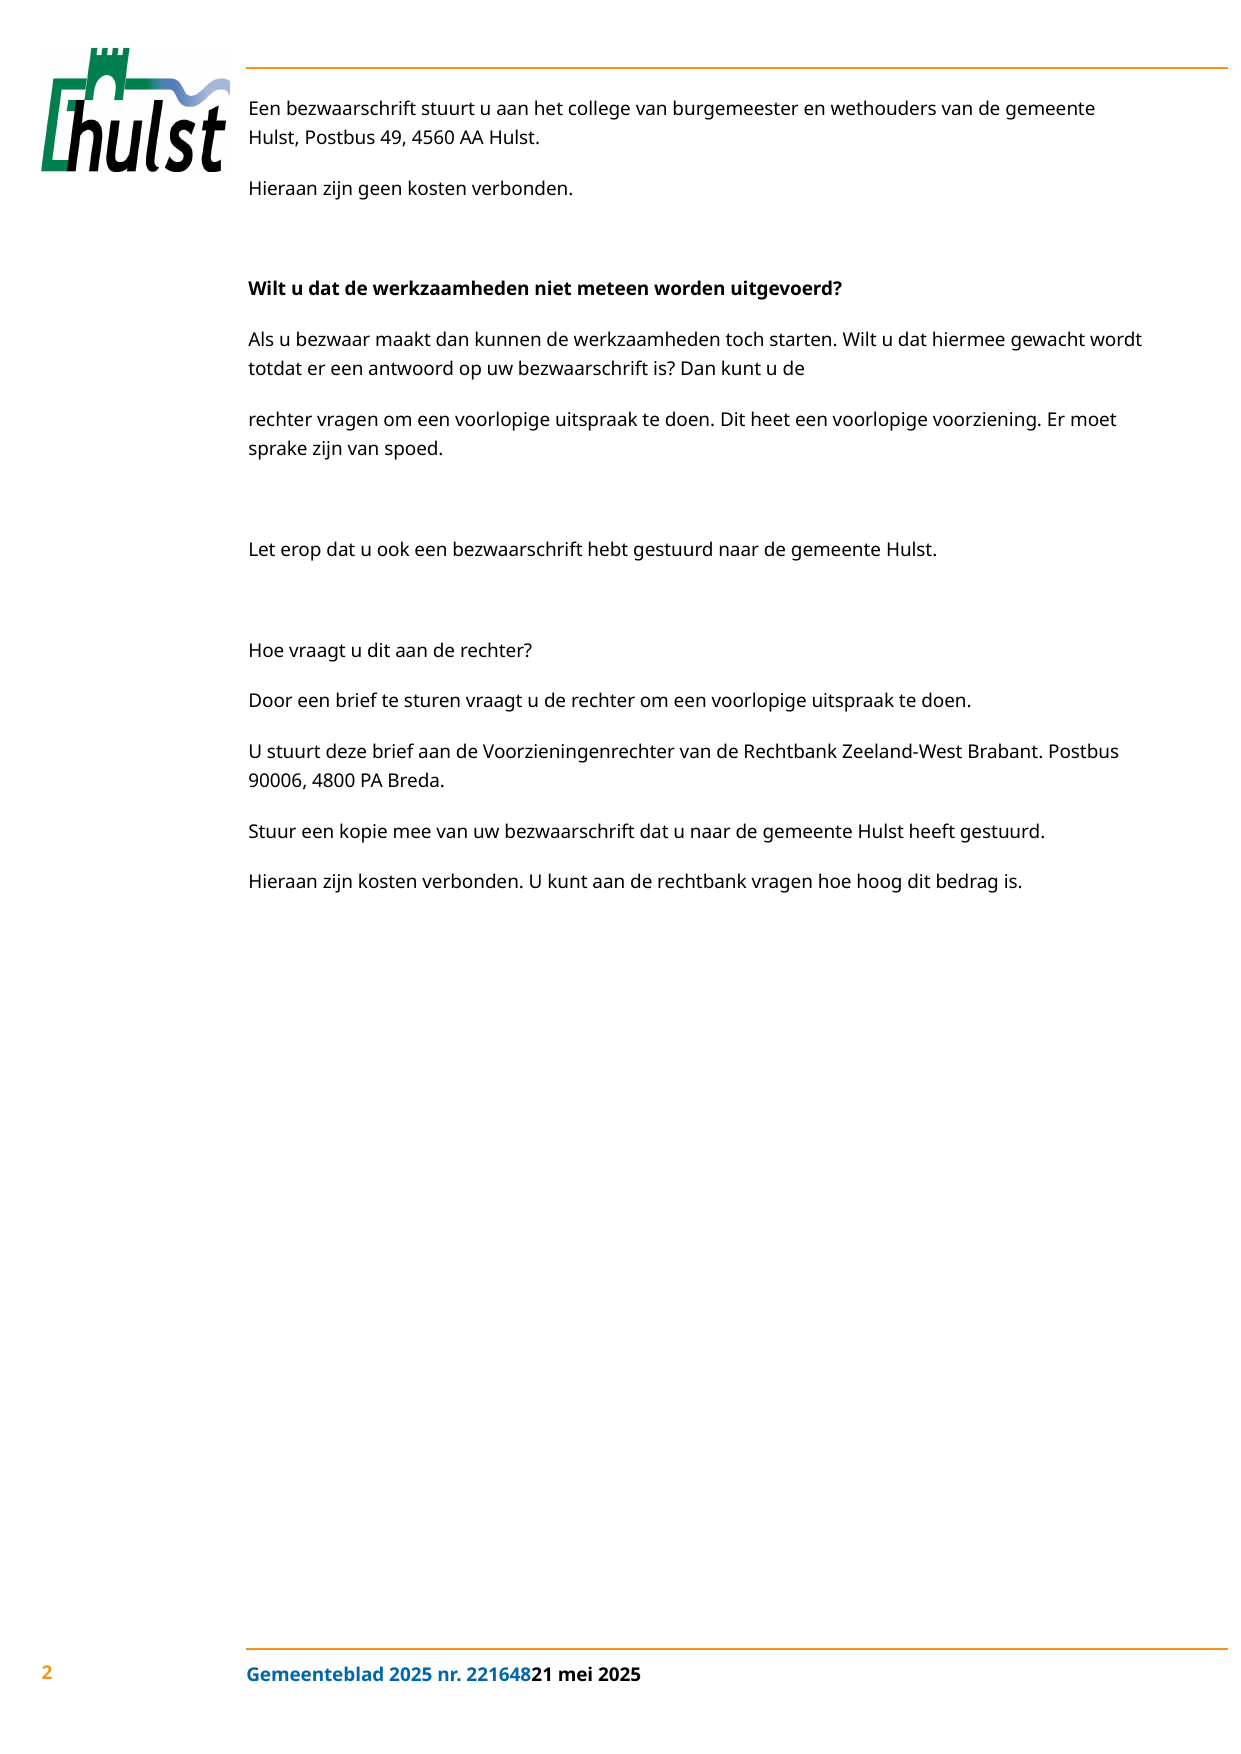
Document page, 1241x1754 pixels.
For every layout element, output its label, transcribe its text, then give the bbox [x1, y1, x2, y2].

text Door een brief te sturen vraagt u de rechter om een voorlopige uitspraak te doen. [248, 688, 1152, 713]
text Stuur een kopie mee van uw bezwaarschrift dat u naar de gemeente Hulst heeft gestuurd. [248, 818, 1152, 844]
text Een bezwaarschrift stuurt u aan het college van burgemeester en wethouders van de gemeente Hulst, Postbus 49, 4560 AA Hulst. [248, 95, 1152, 150]
text Wilt u dat de werkzaamheden niet meteen worden uitgevoerd? [248, 276, 1152, 301]
text Hieraan zijn kosten verbonden. U kunt aan de rechtbank vragen hoe hoog dit bedrag is. [248, 868, 1152, 894]
text U stuurt deze brief aan de Voorzieningenrechter van de Rechtbank Zeeland-West Brabant. Postbus 90006, 4800 PA Breda. [248, 738, 1152, 793]
picture [41, 47, 231, 172]
text rechter vragen om een voorlopige uitspraak te doen. Dit heet een voorlopige voorziening. Er moet sprake zijn van spoed. [248, 406, 1152, 461]
text Als u bezwaar maakt dan kunnen de werkzaamheden toch starten. Wilt u dat hiermee gewacht wordt totdat er een antwoord op uw bezwaarschrift is? Dan kunt u de [248, 326, 1152, 381]
text Hieraan zijn geen kosten verbonden. [248, 175, 1152, 201]
text Let erop dat u ook een bezwaarschrift hebt gestuurd naar de gemeente Hulst. [248, 536, 1152, 562]
text Hoe vraagt u dit aan de rechter? [248, 637, 1152, 663]
